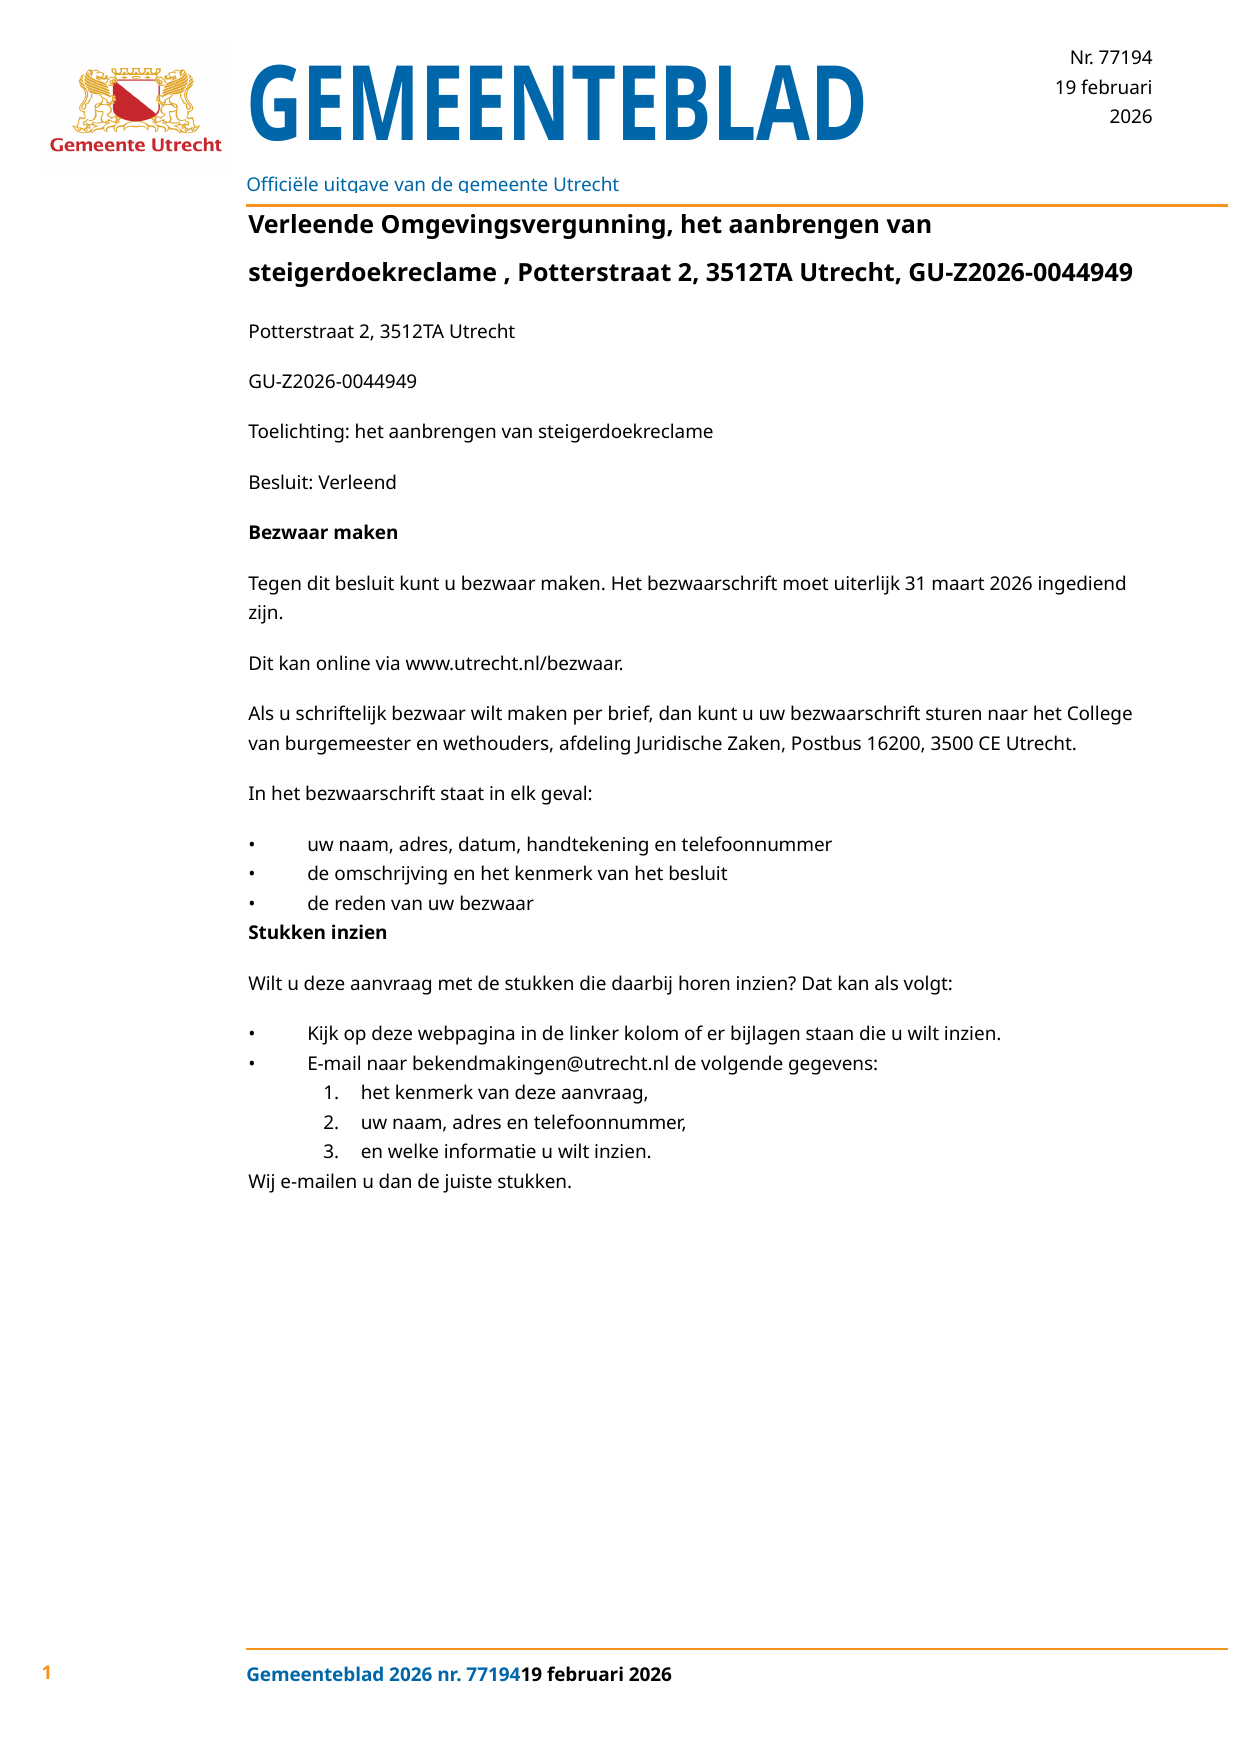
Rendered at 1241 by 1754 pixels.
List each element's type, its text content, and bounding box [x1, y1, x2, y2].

list Kijk op deze webpagina in de linker kolom of er bijlagen staan die u wilt inzien. [248, 1020, 1152, 1046]
text Als u schriftelijk bezwaar wilt maken per brief, dan kunt u uw bezwaarschrift sturen naar het College van burgemeester en wethouders, afdeling Juridische Zaken, Postbus 16200, 3500 CE Utrecht. [248, 700, 1152, 756]
text Toelichting: het aanbrengen van steigerdoekreclame [248, 419, 1152, 444]
list de reden van uw bezwaar [248, 890, 1152, 916]
list de omschrijving en het kenmerk van het besluit [248, 860, 1152, 886]
list het kenmerk van deze aanvraag, [323, 1079, 1152, 1105]
picture [41, 47, 231, 172]
text Besluit: Verleend [248, 469, 1152, 495]
text Tegen dit besluit kunt u bezwaar maken. Het bezwaarschrift moet uiterlijk 31 maart 2026 ingediend zijn. [248, 570, 1152, 625]
text Wij e-mailen u dan de juiste stukken. [248, 1168, 1152, 1194]
text In het bezwaarschrift staat in elk geval: [248, 780, 1152, 806]
text GU-Z2026-0044949 [248, 368, 1152, 394]
text Potterstraat 2, 3512TA Utrecht [248, 318, 1152, 344]
list E-mail naar bekendmakingen@utrecht.nl de volgende gegevens: [248, 1050, 1152, 1076]
text Dit kan online via www.utrecht.nl/bezwaar. [248, 650, 1152, 676]
list uw naam, adres, datum, handtekening en telefoonnummer [248, 831, 1152, 857]
text Bezwaar maken [248, 519, 1152, 545]
text Verleende Omgevingsvergunning, het aanbrengen van steigerdoekreclame , Potterstraat 2, 3512TA Utrecht, GU-Z2026-0044949 [248, 207, 1152, 288]
list uw naam, adres en telefoonnummer, [323, 1109, 1152, 1135]
text Wilt u deze aanvraag met de stukken die daarbij horen inzien? Dat kan als volgt: [248, 970, 1152, 996]
text Stukken inzien [248, 919, 1152, 945]
list en welke informatie u wilt inzien. [323, 1139, 1152, 1164]
